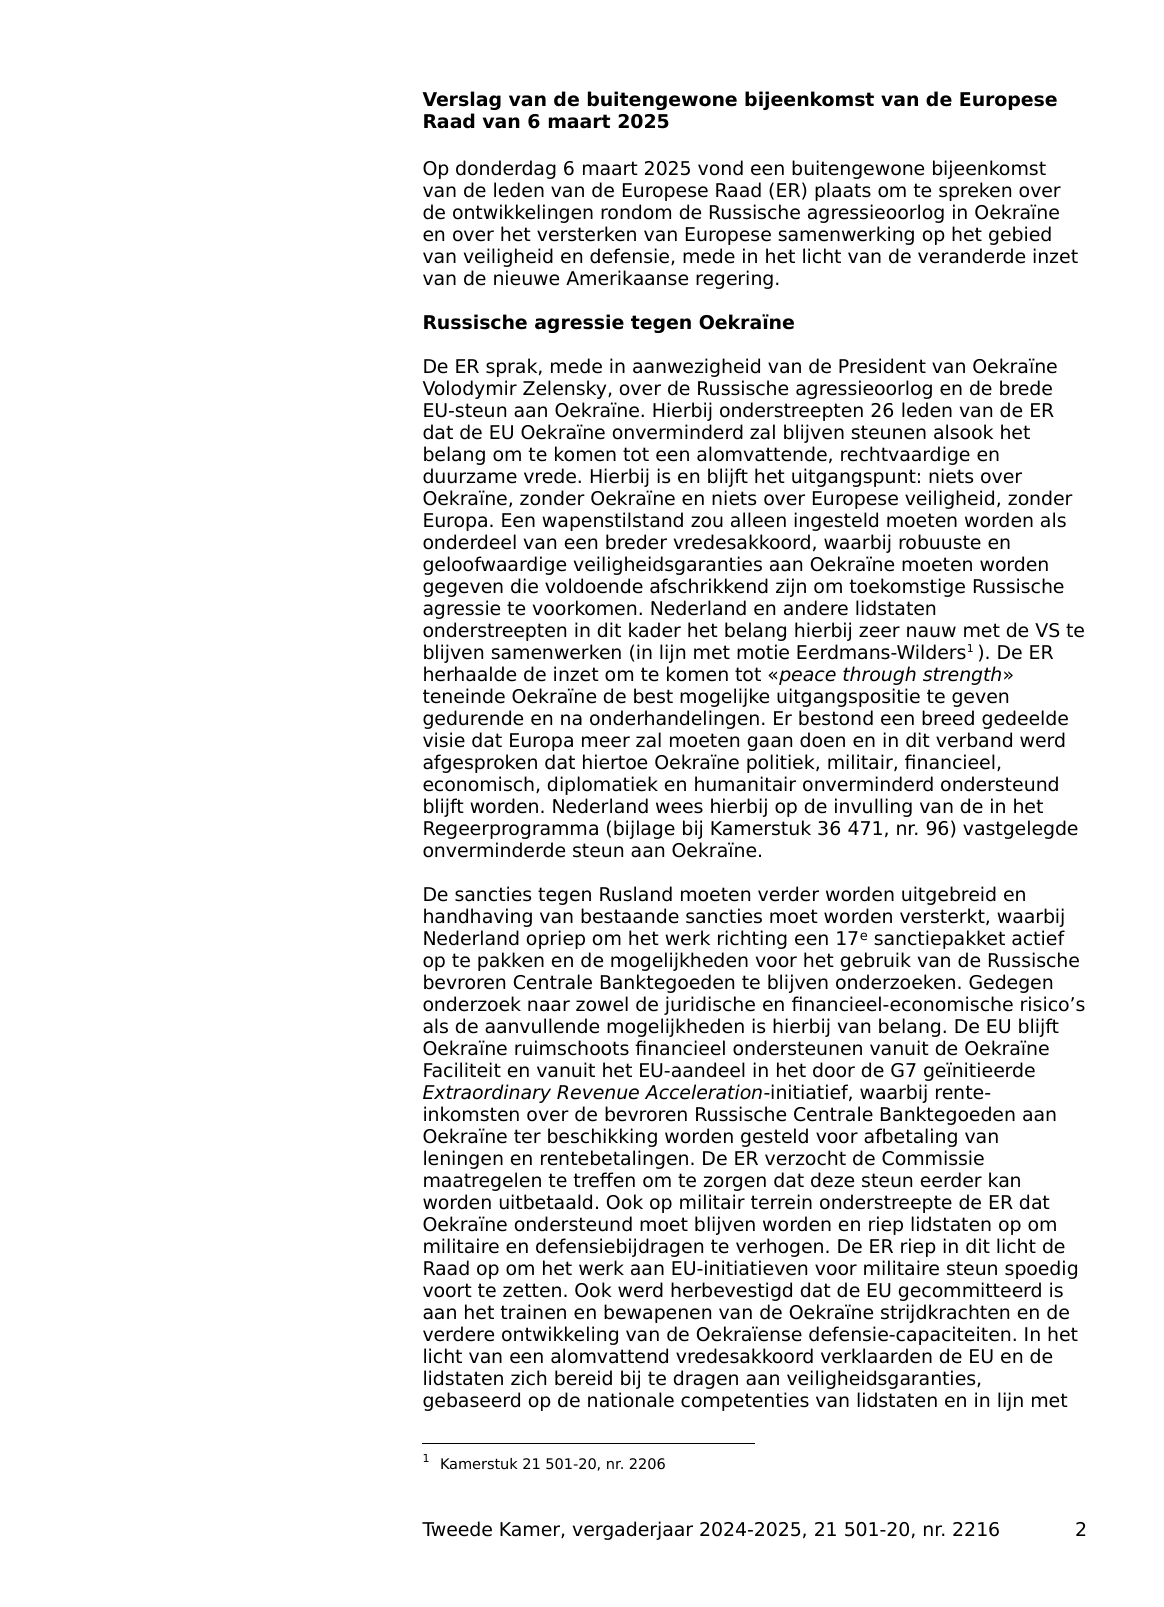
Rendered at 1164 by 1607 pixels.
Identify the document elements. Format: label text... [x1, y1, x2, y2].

subtitle Russische agressie tegen Oekraïne [422, 312, 1087, 334]
text De sancties tegen Rusland moeten verder worden uitgebreid en handhaving van bestaande sancties moet worden versterkt, waarbij Nederland opriep om het werk richting een 17e sanctiepakket actief op te pakken en de mogelijkheden voor het gebruik van de Russische bevroren Centrale Banktegoeden te blijven onderzoeken. Gedegen onderzoek naar zowel de juridische en financieel-economische risico’s als de aanvullende mogelijkheden is hierbij van belang. De EU blijft Oekraïne ruimschoots financieel ondersteunen vanuit de Oekraïne Faciliteit en vanuit het EU-aandeel in het door de G7 geïnitieerde Extraordinary Revenue Acceleration-initiatief, waarbij rente-inkomsten over de bevroren Russische Centrale Banktegoeden aan Oekraïne ter beschikking worden gesteld voor afbetaling van leningen en rentebetalingen. De ER verzocht de Commissie maatregelen te treffen om te zorgen dat deze steun eerder kan worden uitbetaald. Ook op militair terrein onderstreepte de ER dat Oekraïne ondersteund moet blijven worden en riep lidstaten op om militaire en defensiebijdragen te verhogen. De ER riep in dit licht de Raad op om het werk aan EU-initiatieven voor militaire steun spoedig voort te zetten. Ook werd herbevestigd dat de EU gecommitteerd is aan het trainen en bewapenen van de Oekraïne strijdkrachten en de verdere ontwikkeling van de Oekraïense defensie-capaciteiten. In het licht van een alomvattend vredesakkoord verklaarden de EU en de lidstaten zich bereid bij te dragen aan veiligheidsgaranties, gebaseerd op de nationale competenties van lidstaten en in lijn met [422, 884, 1087, 1411]
text Kamerstuk 21 501-20, nr. 2206 [422, 1452, 1087, 1474]
text Op donderdag 6 maart 2025 vond een buitengewone bijeenkomst van de leden van de Europese Raad (ER) plaats om te spreken over de ontwikkelingen rondom de Russische agressieoorlog in Oekraïne en over het versterken van Europese samenwerking op het gebied van veiligheid en defensie, mede in het licht van de veranderde inzet van de nieuwe Amerikaanse regering. [422, 158, 1087, 290]
text De ER sprak, mede in aanwezigheid van de President van Oekraïne Volodymir Zelensky, over de Russische agressieoorlog en de brede EU-steun aan Oekraïne. Hierbij onderstreepten 26 leden van de ER dat de EU Oekraïne onverminderd zal blijven steunen alsook het belang om te komen tot een alomvattende, rechtvaardige en duurzame vrede. Hierbij is en blijft het uitgangspunt: niets over Oekraïne, zonder Oekraïne en niets over Europese veiligheid, zonder Europa. Een wapenstilstand zou alleen ingesteld moeten worden als onderdeel van een breder vredesakkoord, waarbij robuuste en geloofwaardige veiligheidsgaranties aan Oekraïne moeten worden gegeven die voldoende afschrikkend zijn om toekomstige Russische agressie te voorkomen. Nederland en andere lidstaten onderstreepten in dit kader het belang hierbij zeer nauw met de VS te blijven samenwerken (in lijn met motie Eerdmans-Wilders). De ER herhaalde de inzet om te komen tot «peace through strength» teneinde Oekraïne de best mogelijke uitgangspositie te geven gedurende en na onderhandelingen. Er bestond een breed gedeelde visie dat Europa meer zal moeten gaan doen en in dit verband werd afgesproken dat hiertoe Oekraïne politiek, militair, financieel, economisch, diplomatiek en humanitair onverminderd ondersteund blijft worden. Nederland wees hierbij op de invulling van de in het Regeerprogramma (bijlage bij Kamerstuk 36 471, nr. 96) vastgelegde onverminderde steun aan Oekraïne. [422, 356, 1087, 862]
subtitle Verslag van de buitengewone bijeenkomst van de Europese Raad van 6 maart 2025 [422, 89, 1087, 133]
